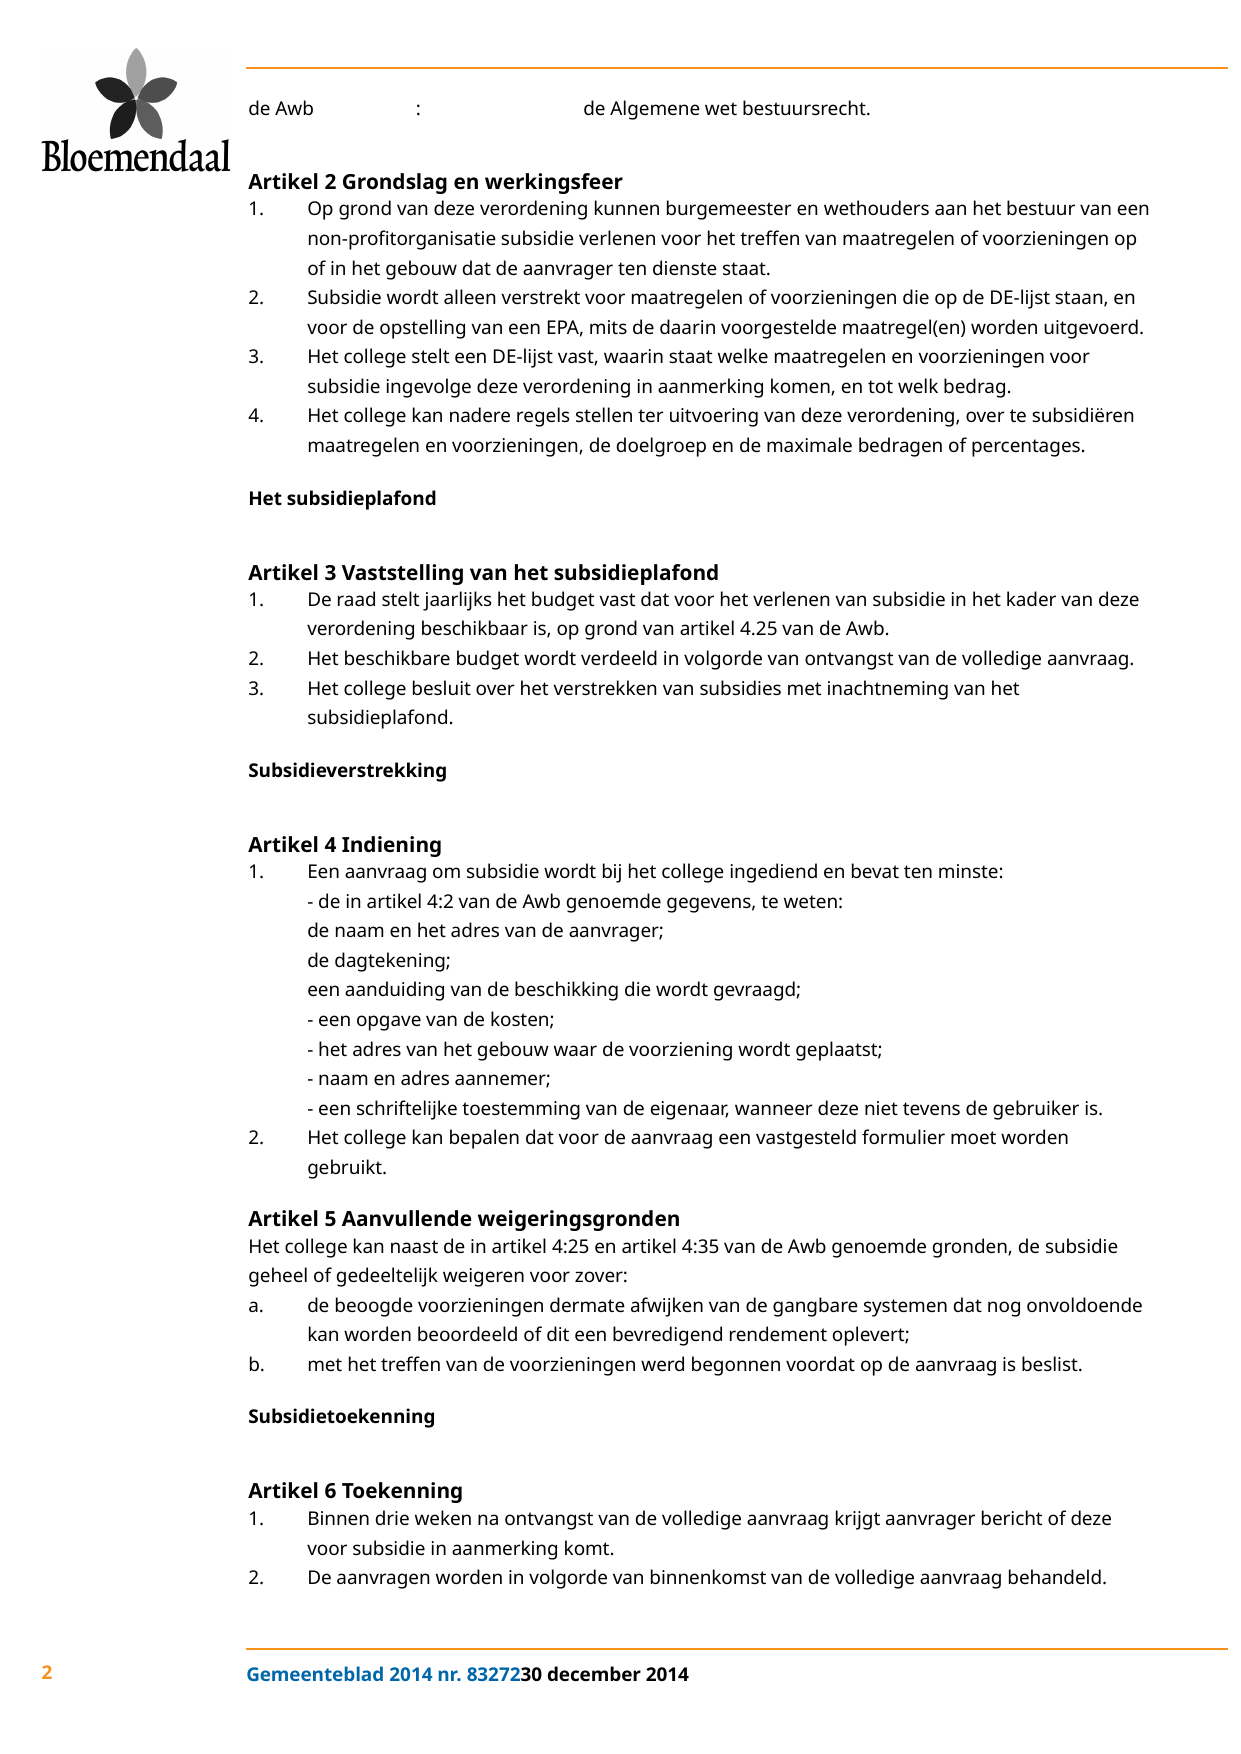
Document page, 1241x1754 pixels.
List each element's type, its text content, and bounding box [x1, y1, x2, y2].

list - het adres van het gebouw waar de voorziening wordt geplaatst; [248, 1036, 1152, 1061]
text Artikel 6 Toekenning [248, 1477, 1152, 1505]
text Artikel 3 Vaststelling van het subsidieplafond [248, 558, 1152, 586]
list de naam en het adres van de aanvrager; [248, 917, 1152, 943]
list Het college besluit over het verstrekken van subsidies met inachtneming van het subsidieplafond. [248, 675, 1152, 730]
text Het college kan naast de in artikel 4:25 en artikel 4:35 van de Awb genoemde gronden, de subsidie geheel of gedeeltelijk weigeren voor zover: [248, 1233, 1152, 1288]
picture [41, 47, 231, 172]
list Een aanvraag om subsidie wordt bij het college ingediend en bevat ten minste: [248, 858, 1152, 884]
list de dagtekening; [248, 947, 1152, 973]
table_cell de Awb [248, 95, 416, 121]
table_cell de Algemene wet bestuursrecht. [583, 95, 1152, 121]
list Het college kan nadere regels stellen ter uitvoering van deze verordening, over te subsidiëren maatregelen en voorzieningen, de doelgroep en de maximale bedragen of percentages. [248, 403, 1152, 458]
list - de in artikel 4:2 van de Awb genoemde gegevens, te weten: [248, 888, 1152, 913]
table_cell : [416, 95, 583, 121]
list Subsidie wordt alleen verstrekt voor maatregelen of voorzieningen die op de DE-lijst staan, en voor de opstelling van een EPA, mits de daarin voorgestelde maatregel(en) worden uitgevoerd. [248, 284, 1152, 339]
text Artikel 2 Grondslag en werkingsfeer [248, 167, 1152, 196]
text Artikel 4 Indiening [248, 830, 1152, 858]
list - een opgave van de kosten; [248, 1006, 1152, 1032]
list Op grond van deze verordening kunnen burgemeester en wethouders aan het bestuur van een non-profitorganisatie subsidie verlenen voor het treffen van maatregelen of voorzieningen op of in het gebouw dat de aanvrager ten dienste staat. [248, 196, 1152, 280]
list De raad stelt jaarlijks het budget vast dat voor het verlenen van subsidie in het kader van deze verordening beschikbaar is, op grond van artikel 4.25 van de Awb. [248, 586, 1152, 641]
list Binnen drie weken na ontvangst van de volledige aanvraag krijgt aanvrager bericht of deze voor subsidie in aanmerking komt. [248, 1505, 1152, 1560]
list - naam en adres aannemer; [248, 1065, 1152, 1091]
list de beoogde voorzieningen dermate afwijken van de gangbare systemen dat nog onvoldoende kan worden beoordeeld of dit een bevredigend rendement oplevert; [248, 1292, 1152, 1347]
text Subsidietoekenning [248, 1402, 1152, 1430]
list met het treffen van de voorzieningen werd begonnen voordat op de aanvraag is beslist. [248, 1351, 1152, 1377]
list Het college stelt een DE-lijst vast, waarin staat welke maatregelen en voorzieningen voor subsidie ingevolge deze verordening in aanmerking komen, en tot welk bedrag. [248, 343, 1152, 399]
text Subsidieverstrekking [248, 755, 1152, 783]
text Het subsidieplafond [248, 483, 1152, 511]
text Artikel 5 Aanvullende weigeringsgronden [248, 1204, 1152, 1233]
list een aanduiding van de beschikking die wordt gevraagd; [248, 977, 1152, 1002]
list Het college kan bepalen dat voor de aanvraag een vastgesteld formulier moet worden gebruikt. [248, 1124, 1152, 1180]
list Het beschikbare budget wordt verdeeld in volgorde van ontvangst van de volledige aanvraag. [248, 645, 1152, 671]
list De aanvragen worden in volgorde van binnenkomst van de volledige aanvraag behandeld. [248, 1564, 1152, 1590]
list - een schriftelijke toestemming van de eigenaar, wanneer deze niet tevens de gebruiker is. [248, 1095, 1152, 1121]
